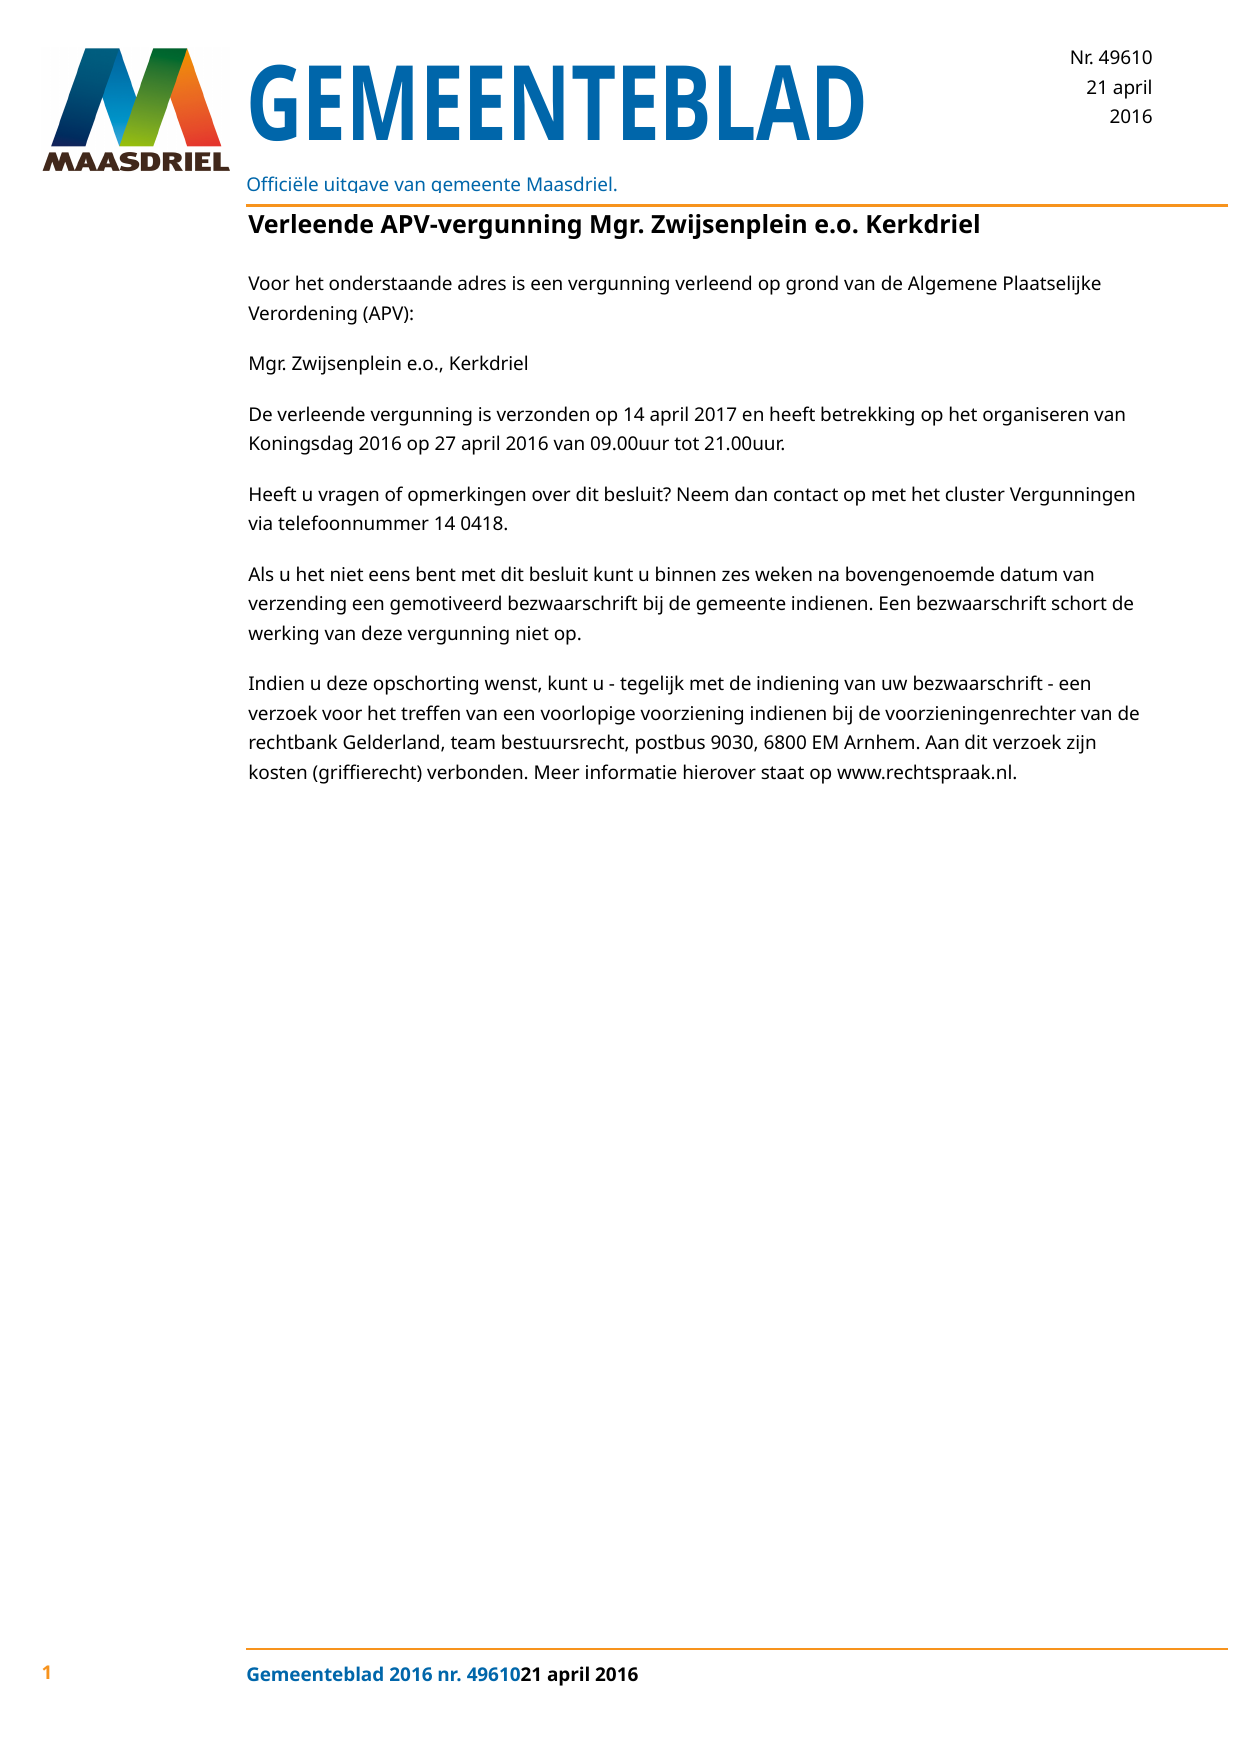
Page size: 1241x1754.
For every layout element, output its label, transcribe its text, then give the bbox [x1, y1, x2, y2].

text Heeft u vragen of opmerkingen over dit besluit? Neem dan contact op met het cluster Vergunningen via telefoonnummer 14 0418. [248, 481, 1152, 536]
text Als u het niet eens bent met dit besluit kunt u binnen zes weken na bovengenoemde datum van verzending een gemotiveerd bezwaarschrift bij de gemeente indienen. Een bezwaarschrift schort de werking van deze vergunning niet op. [248, 561, 1152, 646]
text Voor het onderstaande adres is een vergunning verleend op grond van de Algemene Plaatselijke Verordening (APV): [248, 270, 1152, 326]
text Mgr. Zwijsenplein e.o., Kerkdriel [248, 350, 1152, 376]
text Verleende APV-vergunning Mgr. Zwijsenplein e.o. Kerkdriel [248, 207, 1152, 241]
text Indien u deze opschorting wenst, kunt u - tegelijk met de indiening van uw bezwaarschrift - een verzoek voor het treffen van een voorlopige voorziening indienen bij de voorzieningenrechter van de rechtbank Gelderland, team bestuursrecht, postbus 9030, 6800 EM Arnhem. Aan dit verzoek zijn kosten (griffierecht) verbonden. Meer informatie hierover staat op www.rechtspraak.nl. [248, 670, 1152, 785]
picture [41, 47, 231, 172]
text De verleende vergunning is verzonden op 14 april 2017 en heeft betrekking op het organiseren van Koningsdag 2016 op 27 april 2016 van 09.00uur tot 21.00uur. [248, 401, 1152, 456]
